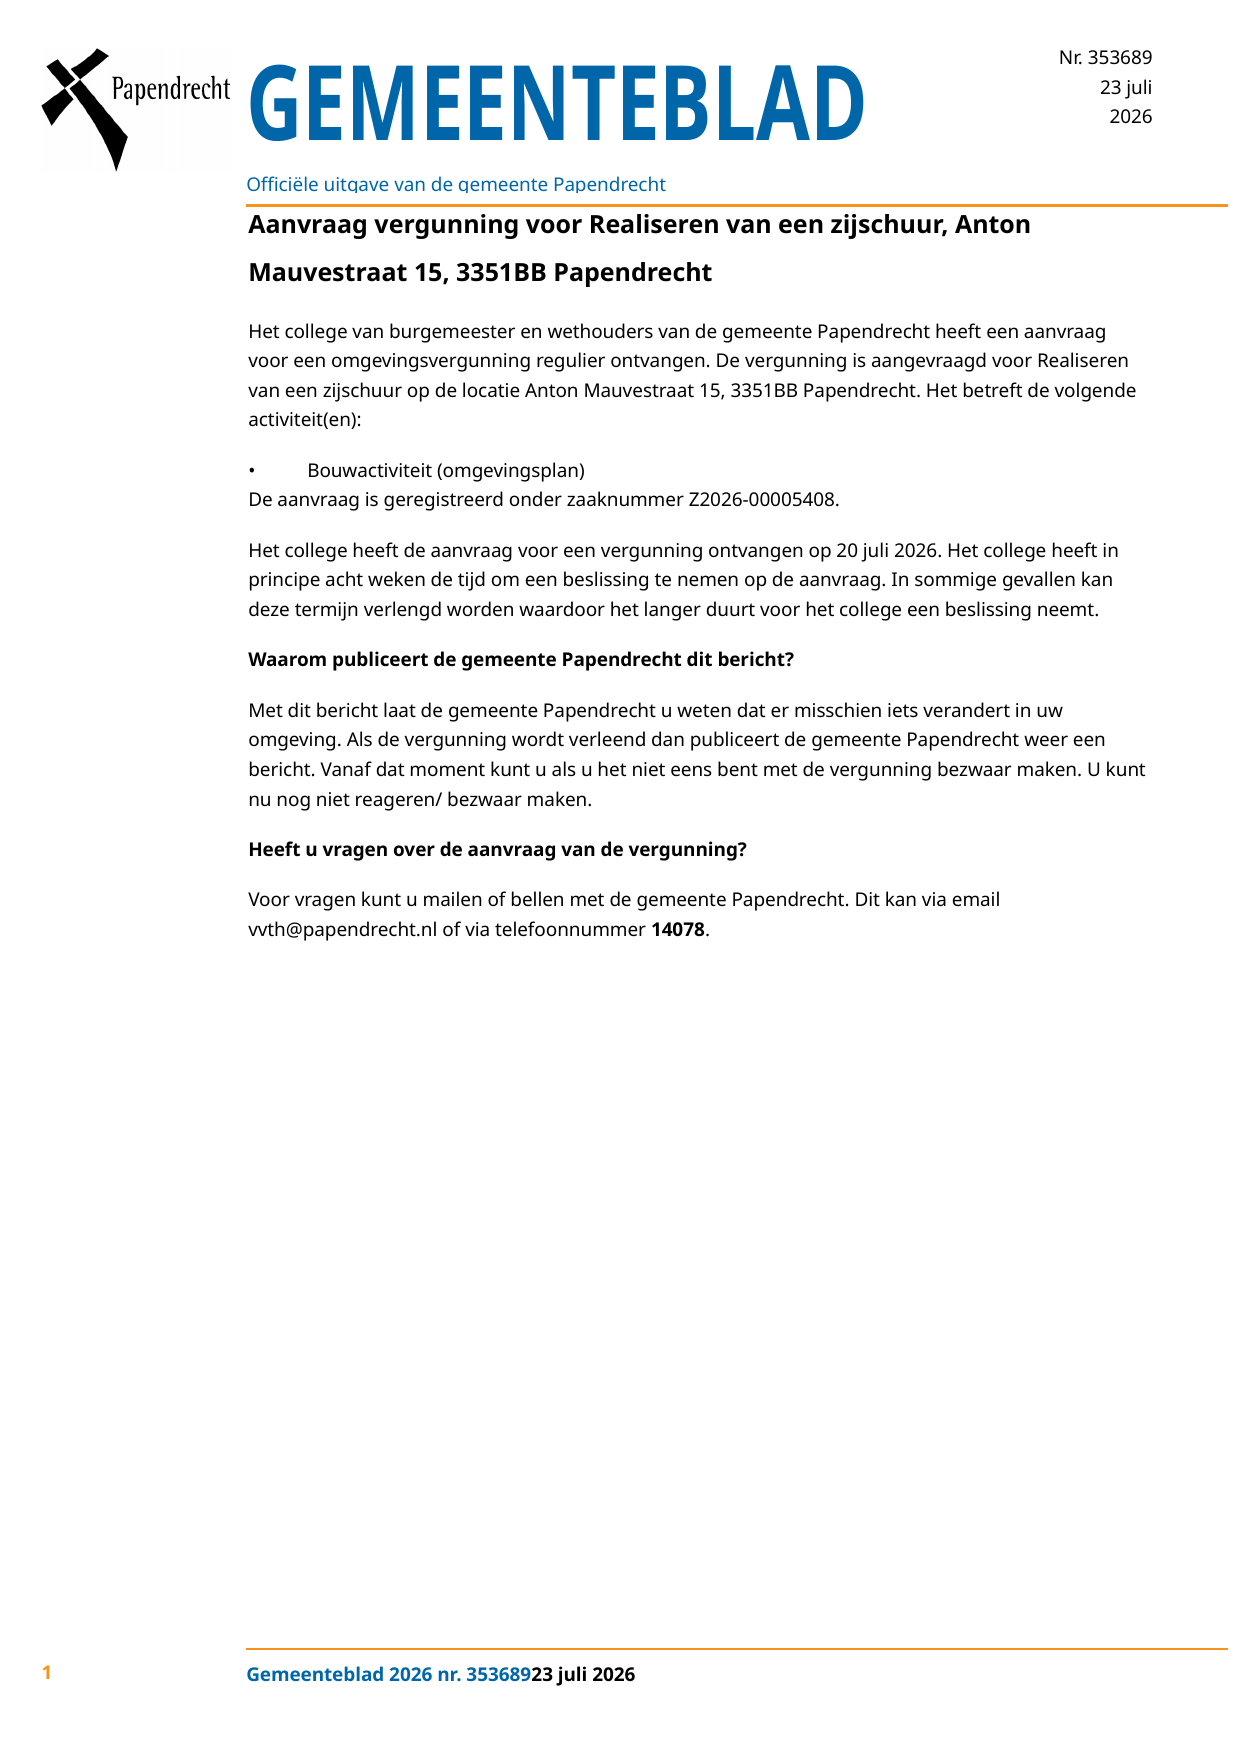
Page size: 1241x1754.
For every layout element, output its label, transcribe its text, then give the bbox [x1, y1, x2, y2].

text Het college van burgemeester en wethouders van de gemeente Papendrecht heeft een aanvraag voor een omgevingsvergunning regulier ontvangen. De vergunning is aangevraagd voor Realiseren van een zijschuur op de locatie Anton Mauvestraat 15, 3351BB Papendrecht. Het betreft de volgende activiteit(en): [248, 318, 1152, 432]
list Bouwactiviteit (omgevingsplan) [248, 457, 1152, 483]
text Voor vragen kunt u mailen of bellen met de gemeente Papendrecht. Dit kan via email vvth@papendrecht.nl of via telefoonnummer 14078. [248, 887, 1152, 942]
picture [41, 47, 231, 172]
text Aanvraag vergunning voor Realiseren van een zijschuur, Anton Mauvestraat 15, 3351BB Papendrecht [248, 207, 1152, 288]
text De aanvraag is geregistreerd onder zaaknummer Z2026-00005408. [248, 487, 1152, 512]
text Heeft u vragen over de aanvraag van de vergunning? [248, 836, 1152, 862]
text Het college heeft de aanvraag voor een vergunning ontvangen op 20 juli 2026. Het college heeft in principe acht weken de tijd om een beslissing te nemen op de aanvraag. In sommige gevallen kan deze termijn verlengd worden waardoor het langer duurt voor het college een beslissing neemt. [248, 537, 1152, 622]
text Met dit bericht laat de gemeente Papendrecht u weten dat er misschien iets verandert in uw omgeving. Als de vergunning wordt verleend dan publiceert de gemeente Papendrecht weer een bericht. Vanaf dat moment kunt u als u het niet eens bent met de vergunning bezwaar maken. U kunt nu nog niet reageren/ bezwaar maken. [248, 697, 1152, 812]
text Waarom publiceert de gemeente Papendrecht dit bericht? [248, 647, 1152, 672]
